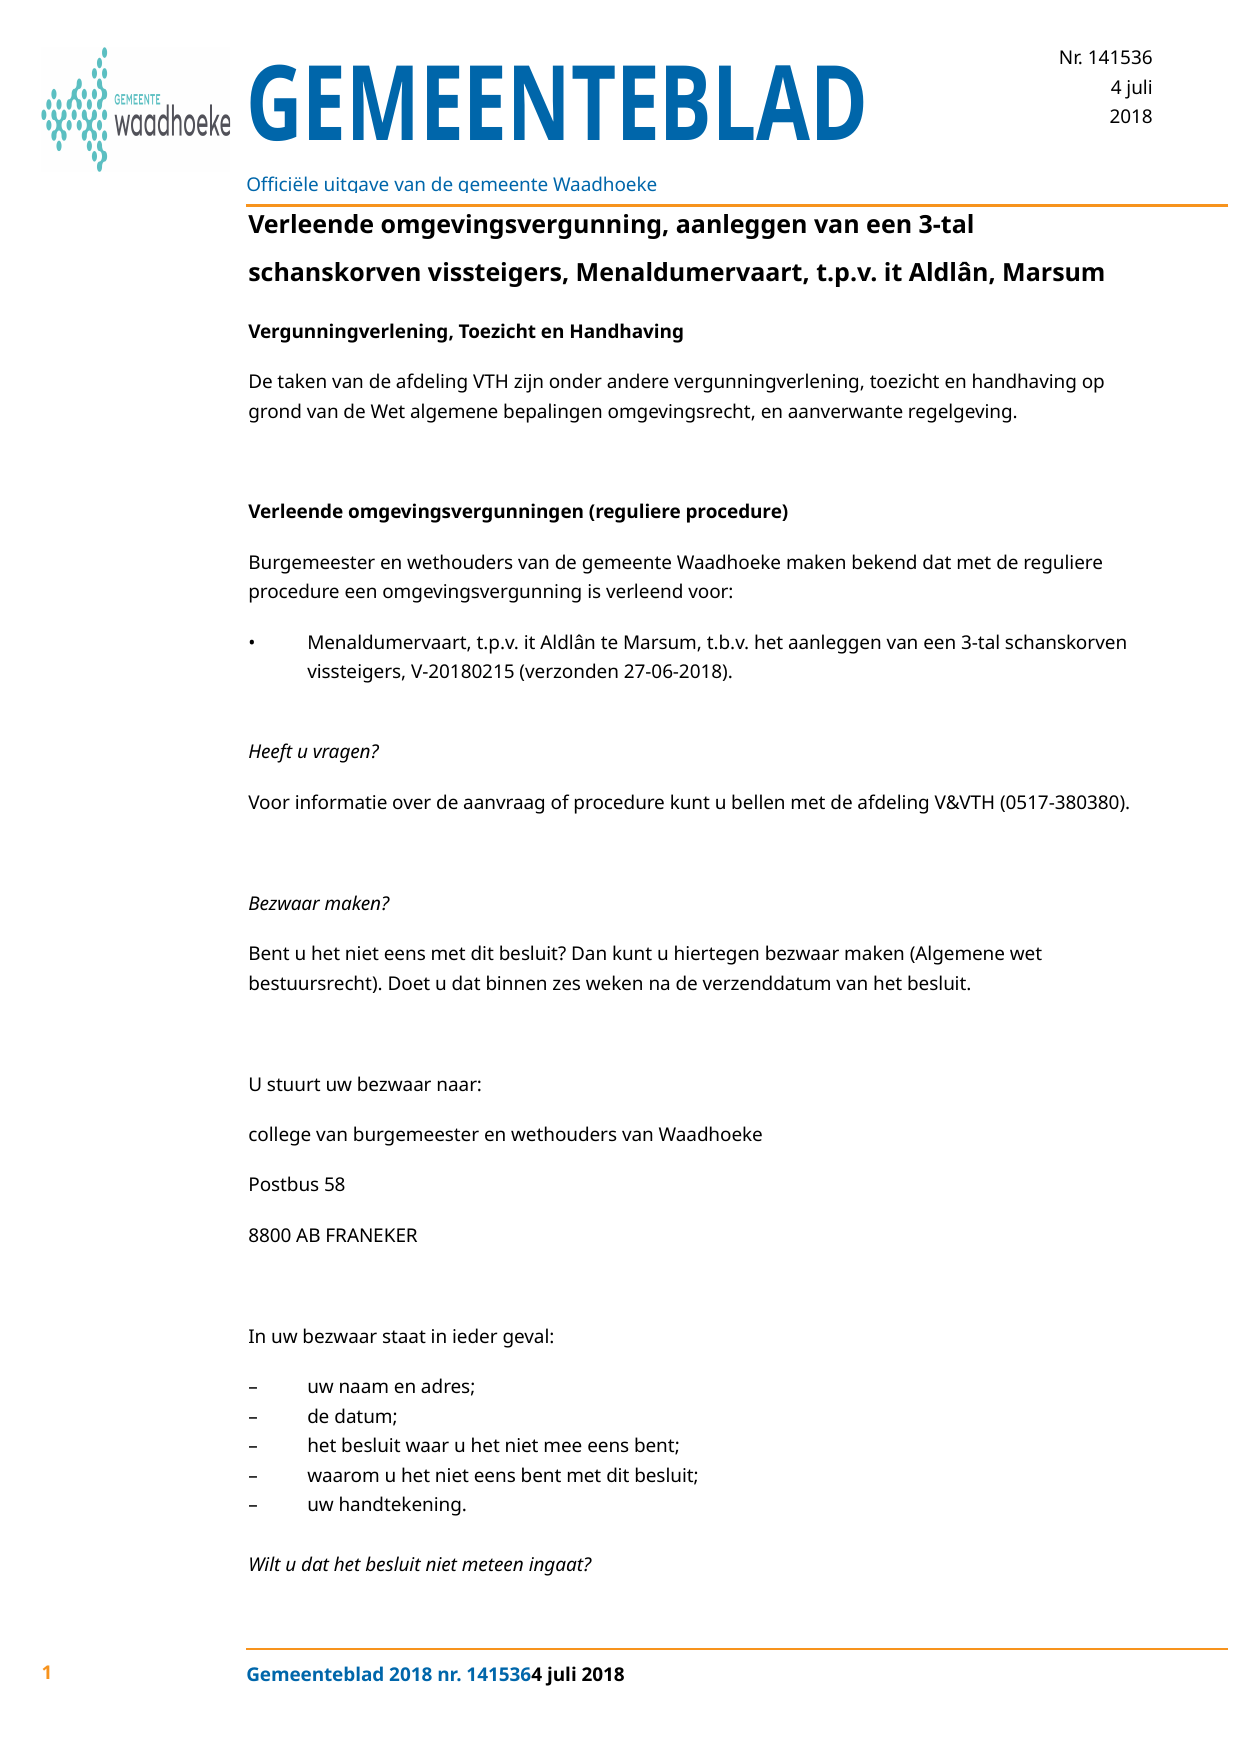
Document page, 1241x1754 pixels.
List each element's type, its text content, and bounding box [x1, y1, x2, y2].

text Bent u het niet eens met dit besluit? Dan kunt u hiertegen bezwaar maken (Algemene wet bestuursrecht). Doet u dat binnen zes weken na de verzenddatum van het besluit. [248, 940, 1152, 996]
text Bezwaar maken? [248, 890, 1152, 916]
text Postbus 58 [248, 1172, 1152, 1197]
text Vergunningverlening, Toezicht en Handhaving [248, 318, 1152, 344]
picture [41, 47, 231, 172]
text 8800 AB FRANEKER [248, 1222, 1152, 1248]
list uw handtekening. [248, 1492, 1152, 1517]
list het besluit waar u het niet mee eens bent; [248, 1432, 1152, 1458]
list waarom u het niet eens bent met dit besluit; [248, 1462, 1152, 1488]
text Burgemeester en wethouders van de gemeente Waadhoeke maken bekend dat met de reguliere procedure een omgevingsvergunning is verleend voor: [248, 549, 1152, 604]
text college van burgemeester en wethouders van Waadhoeke [248, 1121, 1152, 1147]
list uw naam en adres; [248, 1373, 1152, 1399]
text U stuurt uw bezwaar naar: [248, 1071, 1152, 1097]
text In uw bezwaar staat in ieder geval: [248, 1323, 1152, 1349]
text De taken van de afdeling VTH zijn onder andere vergunningverlening, toezicht en handhaving op grond van de Wet algemene bepalingen omgevingsrecht, en aanverwante regelgeving. [248, 368, 1152, 424]
text Verleende omgevingsvergunningen (reguliere procedure) [248, 499, 1152, 524]
text Heeft u vragen? [248, 739, 1152, 764]
list de datum; [248, 1403, 1152, 1429]
text Voor informatie over de aanvraag of procedure kunt u bellen met de afdeling V&VTH (0517-380380). [248, 789, 1152, 815]
text Verleende omgevingsvergunning, aanleggen van een 3-tal schanskorven vissteigers, Menaldumervaart, t.p.v. it Aldlân, Marsum [248, 207, 1152, 288]
text Wilt u dat het besluit niet meteen ingaat? [248, 1551, 1152, 1577]
list Menaldumervaart, t.p.v. it Aldlân te Marsum, t.b.v. het aanleggen van een 3-tal schanskorven vissteigers, V-20180215 (verzonden 27-06-2018). [248, 629, 1152, 684]
